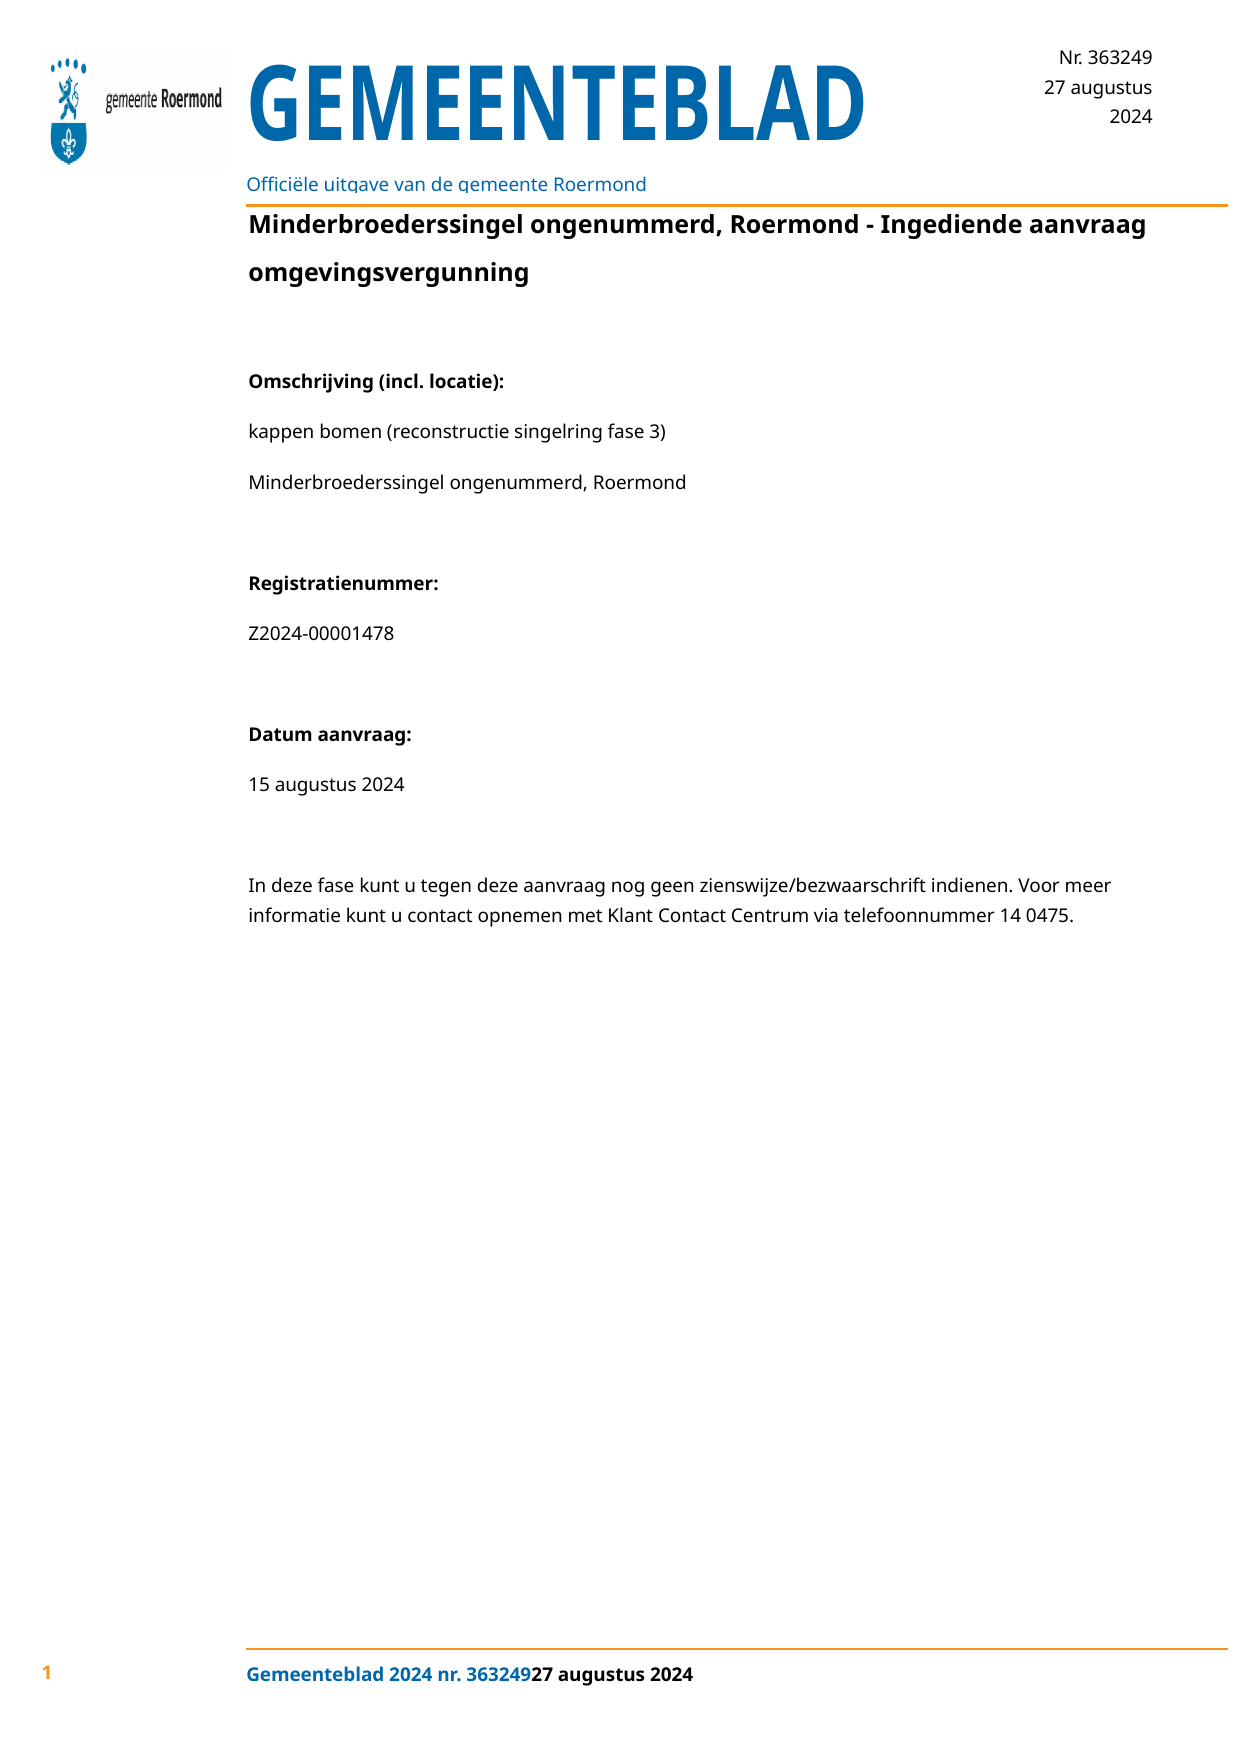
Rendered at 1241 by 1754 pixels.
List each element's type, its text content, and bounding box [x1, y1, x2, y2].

text Z2024-00001478 [248, 620, 1152, 646]
picture [41, 47, 231, 172]
text Omschrijving (incl. locatie): [248, 368, 1152, 394]
text Minderbroederssingel ongenummerd, Roermond - Ingediende aanvraag omgevingsvergunning [248, 207, 1152, 288]
text In deze fase kunt u tegen deze aanvraag nog geen zienswijze/bezwaarschrift indienen. Voor meer informatie kunt u contact opnemen met Klant Contact Centrum via telefoonnummer 14 0475. [248, 872, 1152, 928]
text Datum aanvraag: [248, 721, 1152, 747]
text 15 augustus 2024 [248, 772, 1152, 797]
text Registratienummer: [248, 570, 1152, 596]
text Minderbroederssingel ongenummerd, Roermond [248, 469, 1152, 495]
text kappen bomen (reconstructie singelring fase 3) [248, 419, 1152, 444]
